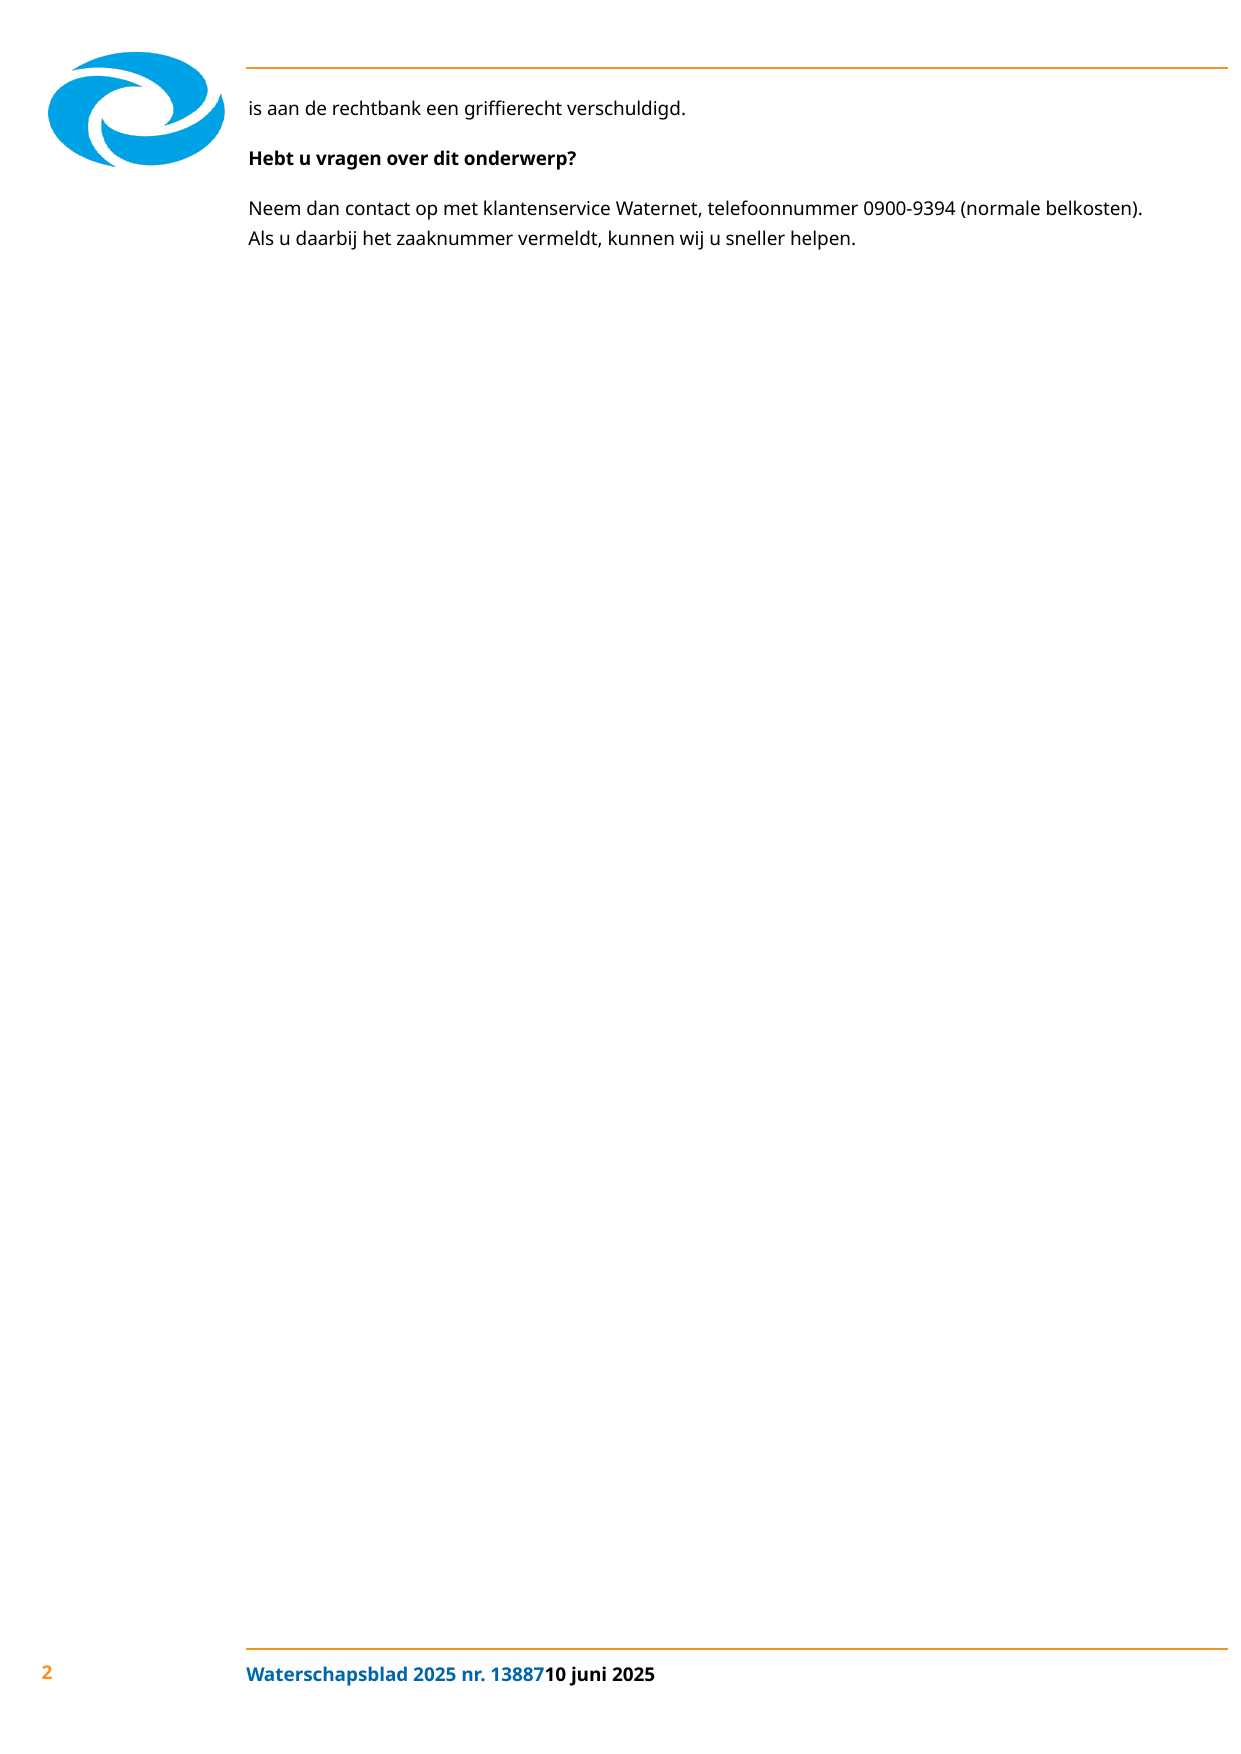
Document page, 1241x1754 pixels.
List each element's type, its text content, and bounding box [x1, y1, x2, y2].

text Hebt u vragen over dit onderwerp? [248, 145, 1152, 171]
picture [41, 47, 231, 172]
text Neem dan contact op met klantenservice Waternet, telefoonnummer 0900-9394 (normale belkosten). Als u daarbij het zaaknummer vermeldt, kunnen wij u sneller helpen. [248, 196, 1152, 251]
text is aan de rechtbank een griffierecht verschuldigd. [248, 95, 1152, 121]
